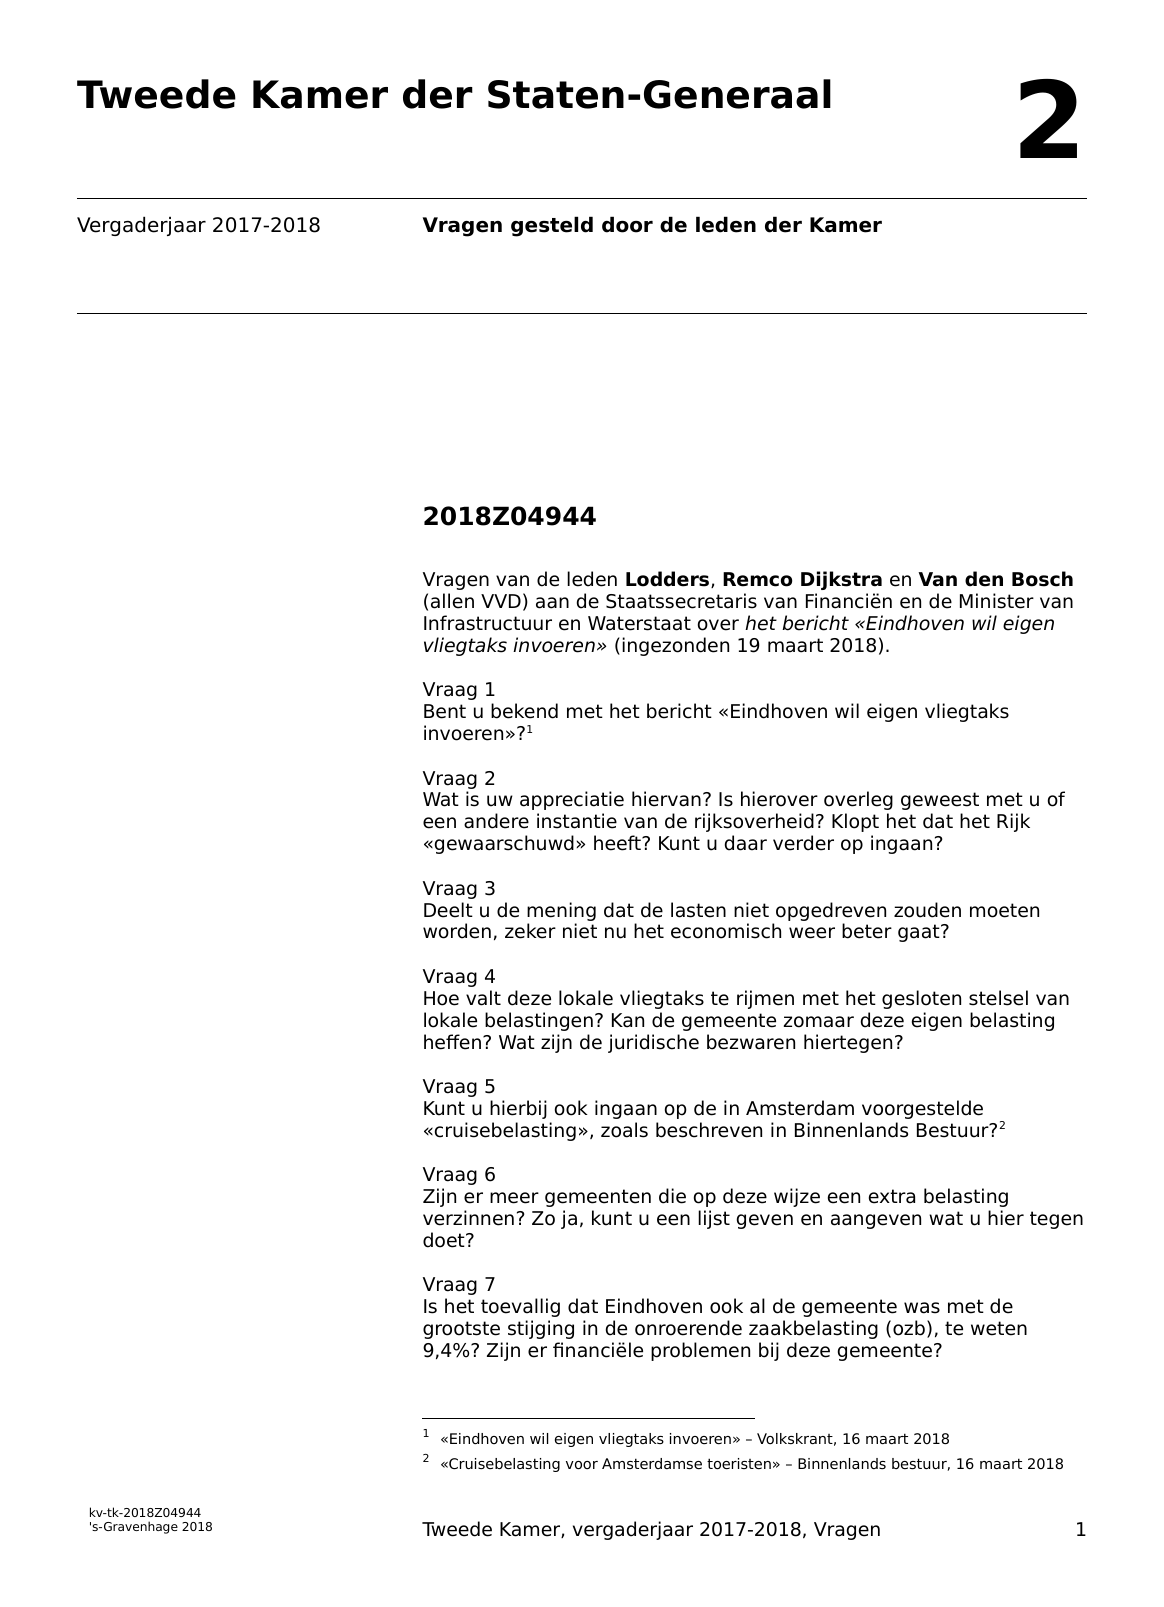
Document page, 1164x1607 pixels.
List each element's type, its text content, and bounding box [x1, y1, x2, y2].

text Vragen van de leden Lodders, Remco Dijkstra en Van den Bosch (allen VVD) aan de Staatssecretaris van Financiën en de Minister van Infrastructuur en Waterstaat over het bericht «Eindhoven wil eigen vliegtaks invoeren» (ingezonden 19 maart 2018). [422, 569, 1087, 657]
text Wat is uw appreciatie hiervan? Is hierover overleg geweest met u of een andere instantie van de rijksoverheid? Klopt het dat het Rijk «gewaarschuwd» heeft? Kunt u daar verder op ingaan? [422, 789, 1087, 855]
text Vraag 2 [422, 767, 1087, 789]
text Bent u bekend met het bericht «Eindhoven wil eigen vliegtaks invoeren»? [422, 701, 1087, 745]
table_cell Vergaderjaar 2017-2018 [77, 199, 422, 313]
text Kunt u hierbij ook ingaan op de in Amsterdam voorgestelde «cruisebelasting», zoals beschreven in Binnenlands Bestuur? [422, 1098, 1087, 1142]
text Vraag 5 [422, 1076, 1087, 1098]
text «Eindhoven wil eigen vliegtaks invoeren» – Volkskrant, 16 maart 2018 [422, 1427, 1087, 1449]
table_cell Vragen gesteld door de leden der Kamer [422, 199, 1087, 313]
text «Cruisebelasting voor Amsterdamse toeristen» – Binnenlands bestuur, 16 maart 2018 [422, 1452, 1087, 1474]
table_header Tweede Kamer der Staten-Generaal [77, 59, 886, 198]
text Hoe valt deze lokale vliegtaks te rijmen met het gesloten stelsel van lokale belastingen? Kan de gemeente zomaar deze eigen belasting heffen? Wat zijn de juridische bezwaren hiertegen? [422, 988, 1087, 1053]
text 2018Z04944 [422, 502, 1087, 531]
text Vraag 4 [422, 966, 1087, 988]
text kv-tk-2018Z04944 [88, 1506, 323, 1520]
text Vraag 7 [422, 1274, 1087, 1296]
text Vraag 3 [422, 877, 1087, 899]
text Is het toevallig dat Eindhoven ook al de gemeente was met de grootste stijging in de onroerende zaakbelasting (ozb), te weten 9,4%? Zijn er financiële problemen bij deze gemeente? [422, 1296, 1087, 1362]
text Deelt u de mening dat de lasten niet opgedreven zouden moeten worden, zeker niet nu het economisch weer beter gaat? [422, 899, 1087, 943]
text Vraag 6 [422, 1164, 1087, 1186]
table_header 2 [886, 59, 1087, 198]
text Zijn er meer gemeenten die op deze wijze een extra belasting verzinnen? Zo ja, kunt u een lijst geven en aangeven wat u hier tegen doet? [422, 1186, 1087, 1252]
text 's-Gravenhage 2018 [88, 1520, 323, 1534]
text Vraag 1 [422, 679, 1087, 701]
